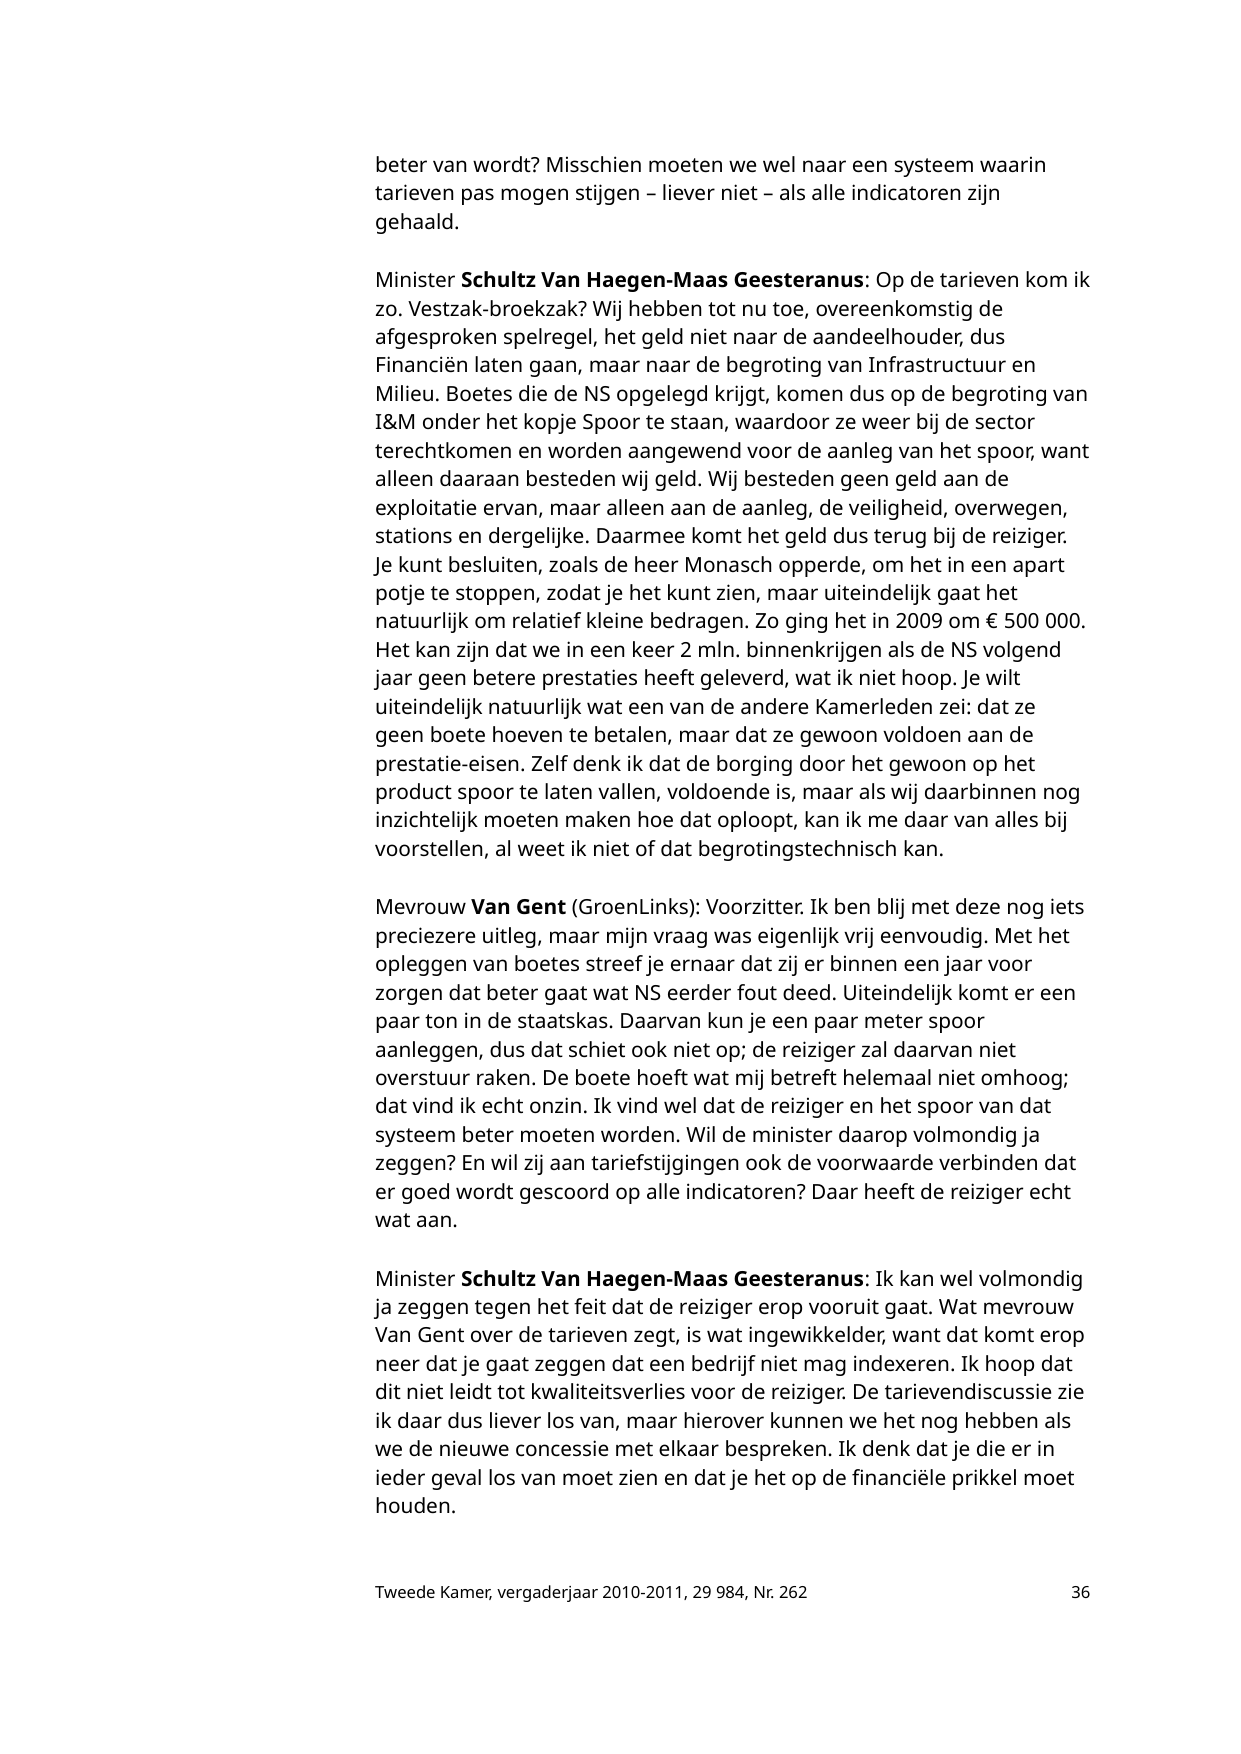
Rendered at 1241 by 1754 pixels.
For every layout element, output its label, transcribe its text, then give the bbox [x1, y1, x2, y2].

text Minister Schultz Van Haegen-Maas Geesteranus: Op de tarieven kom ik zo. Vestzak-broekzak? Wij hebben tot nu toe, overeenkomstig de afgesproken spelregel, het geld niet naar de aandeelhouder, dus Financiën laten gaan, maar naar de begroting van Infrastructuur en Milieu. Boetes die de NS opgelegd krijgt, komen dus op de begroting van I&M onder het kopje Spoor te staan, waardoor ze weer bij de sector terechtkomen en worden aangewend voor de aanleg van het spoor, want alleen daaraan besteden wij geld. Wij besteden geen geld aan de exploitatie ervan, maar alleen aan de aanleg, de veiligheid, overwegen, stations en dergelijke. Daarmee komt het geld dus terug bij de reiziger. Je kunt besluiten, zoals de heer Monasch opperde, om het in een apart potje te stoppen, zodat je het kunt zien, maar uiteindelijk gaat het natuurlijk om relatief kleine bedragen. Zo ging het in 2009 om € 500 000. Het kan zijn dat we in een keer 2 mln. binnenkrijgen als de NS volgend jaar geen betere prestaties heeft geleverd, wat ik niet hoop. Je wilt uiteindelijk natuurlijk wat een van de andere Kamerleden zei: dat ze geen boete hoeven te betalen, maar dat ze gewoon voldoen aan de prestatie-eisen. Zelf denk ik dat de borging door het gewoon op het product spoor te laten vallen, voldoende is, maar als wij daarbinnen nog inzichtelijk moeten maken hoe dat oploopt, kan ik me daar van alles bij voorstellen, al weet ik niet of dat begrotingstechnisch kan. [375, 265, 1090, 862]
text beter van wordt? Misschien moeten we wel naar een systeem waarin tarieven pas mogen stijgen – liever niet – als alle indicatoren zijn gehaald. [375, 150, 1090, 235]
text Minister Schultz Van Haegen-Maas Geesteranus: Ik kan wel volmondig ja zeggen tegen het feit dat de reiziger erop vooruit gaat. Wat mevrouw Van Gent over de tarieven zegt, is wat ingewikkelder, want dat komt erop neer dat je gaat zeggen dat een bedrijf niet mag indexeren. Ik hoop dat dit niet leidt tot kwaliteitsverlies voor de reiziger. De tarievendiscussie zie ik daar dus liever los van, maar hierover kunnen we het nog hebben als we de nieuwe concessie met elkaar bespreken. Ik denk dat je die er in ieder geval los van moet zien en dat je het op de financiële prikkel moet houden. [375, 1264, 1090, 1520]
text Mevrouw Van Gent (GroenLinks): Voorzitter. Ik ben blij met deze nog iets preciezere uitleg, maar mijn vraag was eigenlijk vrij eenvoudig. Met het opleggen van boetes streef je ernaar dat zij er binnen een jaar voor zorgen dat beter gaat wat NS eerder fout deed. Uiteindelijk komt er een paar ton in de staatskas. Daarvan kun je een paar meter spoor aanleggen, dus dat schiet ook niet op; de reiziger zal daarvan niet overstuur raken. De boete hoeft wat mij betreft helemaal niet omhoog; dat vind ik echt onzin. Ik vind wel dat de reiziger en het spoor van dat systeem beter moeten worden. Wil de minister daarop volmondig ja zeggen? En wil zij aan tariefstijgingen ook de voorwaarde verbinden dat er goed wordt gescoord op alle indicatoren? Daar heeft de reiziger echt wat aan. [375, 892, 1090, 1234]
